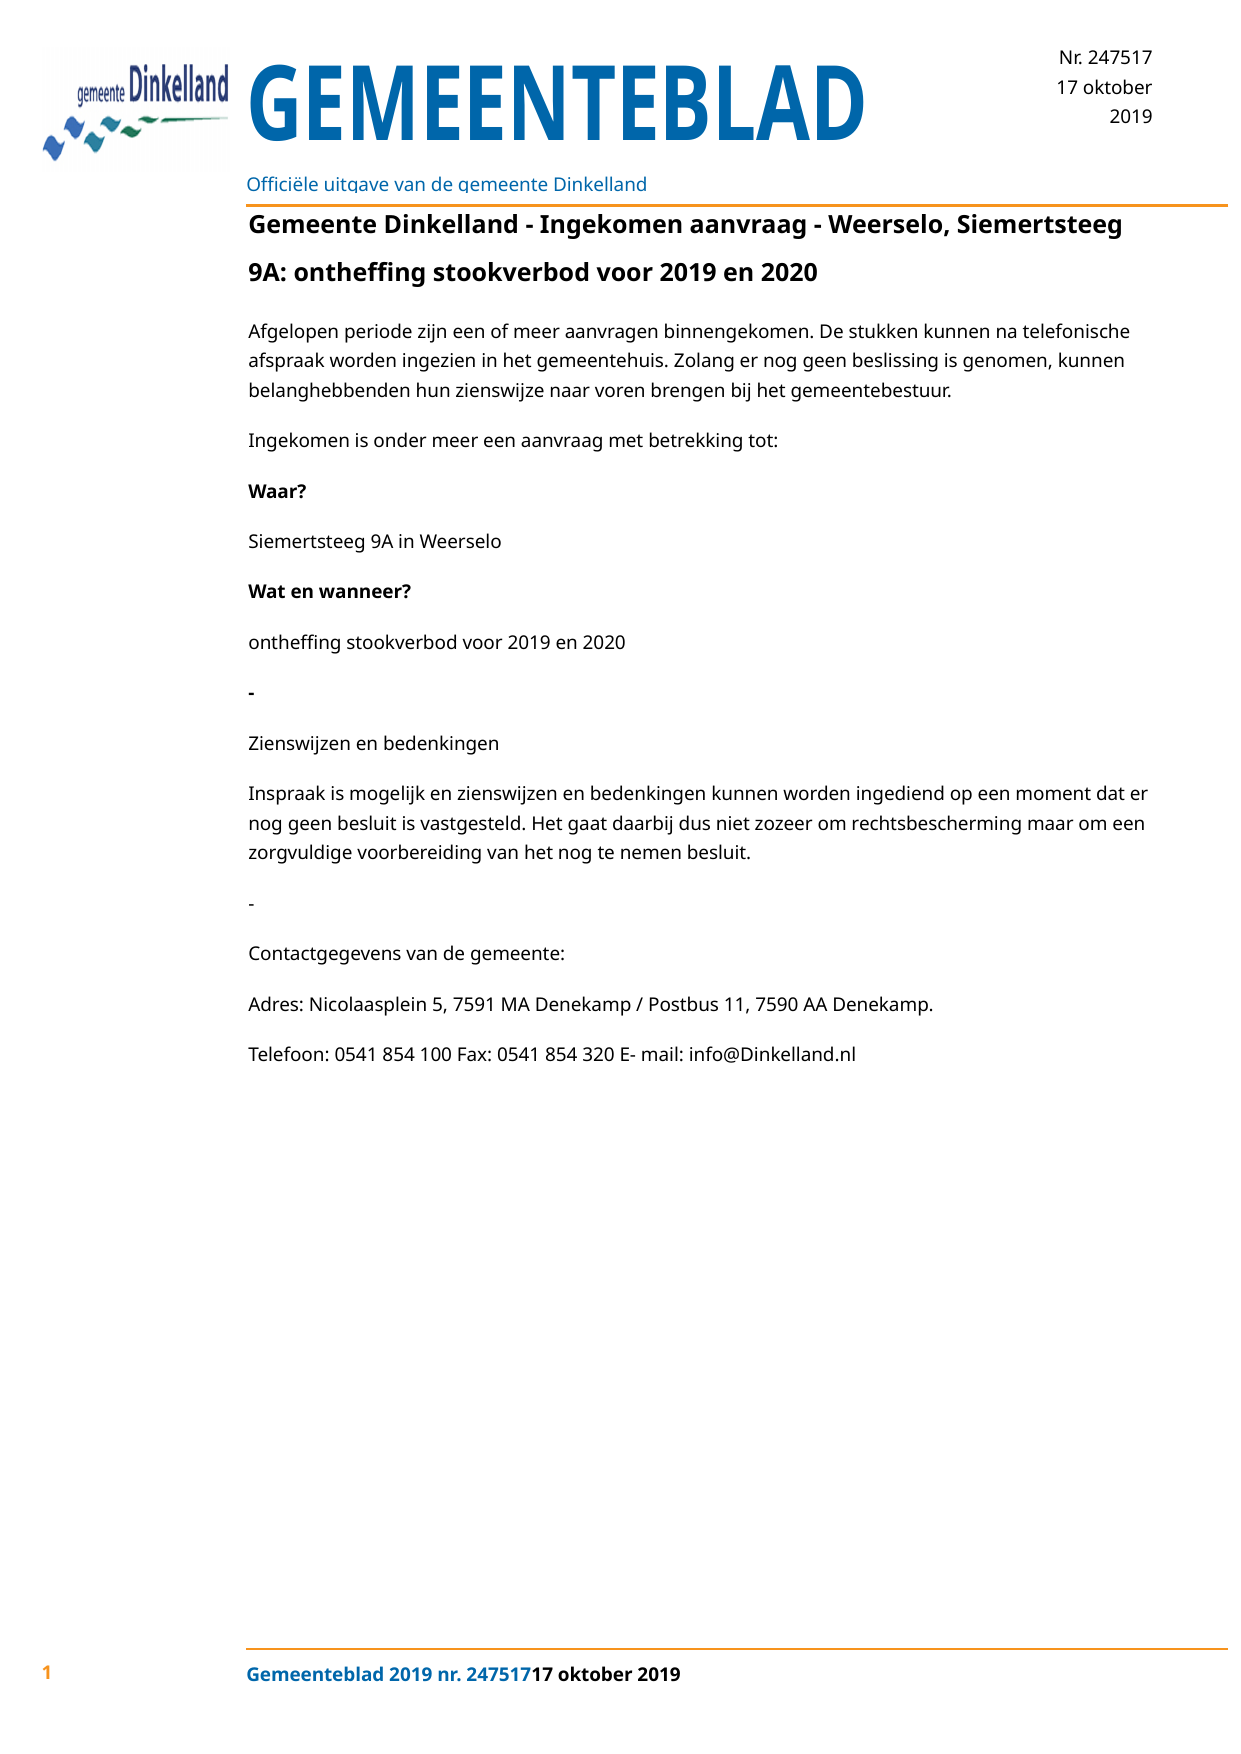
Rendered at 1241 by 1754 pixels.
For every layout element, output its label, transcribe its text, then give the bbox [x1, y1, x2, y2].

text Contactgegevens van de gemeente: [248, 940, 1152, 966]
text Inspraak is mogelijk en zienswijzen en bedenkingen kunnen worden ingediend op een moment dat er nog geen besluit is vastgesteld. Het gaat daarbij dus niet zozeer om rechtsbescherming maar om een zorgvuldige voorbereiding van het nog te nemen besluit. [248, 780, 1152, 865]
text - [248, 679, 1152, 705]
text Siemertsteeg 9A in Weerselo [248, 528, 1152, 554]
text Adres: Nicolaasplein 5, 7591 MA Denekamp / Postbus 11, 7590 AA Denekamp. [248, 991, 1152, 1017]
text Afgelopen periode zijn een of meer aanvragen binnengekomen. De stukken kunnen na telefonische afspraak worden ingezien in het gemeentehuis. Zolang er nog geen beslissing is genomen, kunnen belanghebbenden hun zienswijze naar voren brengen bij het gemeentebestuur. [248, 318, 1152, 403]
text Zienswijzen en bedenkingen [248, 730, 1152, 756]
text - [248, 890, 1152, 916]
text Gemeente Dinkelland - Ingekomen aanvraag - Weerselo, Siemertsteeg 9A: ontheffing stookverbod voor 2019 en 2020 [248, 207, 1152, 288]
text ontheffing stookverbod voor 2019 en 2020 [248, 629, 1152, 655]
picture [41, 47, 231, 172]
text Wat en wanneer? [248, 579, 1152, 604]
text Waar? [248, 478, 1152, 504]
text Telefoon: 0541 854 100 Fax: 0541 854 320 E- mail: info@Dinkelland.nl [248, 1041, 1152, 1067]
text Ingekomen is onder meer een aanvraag met betrekking tot: [248, 427, 1152, 453]
